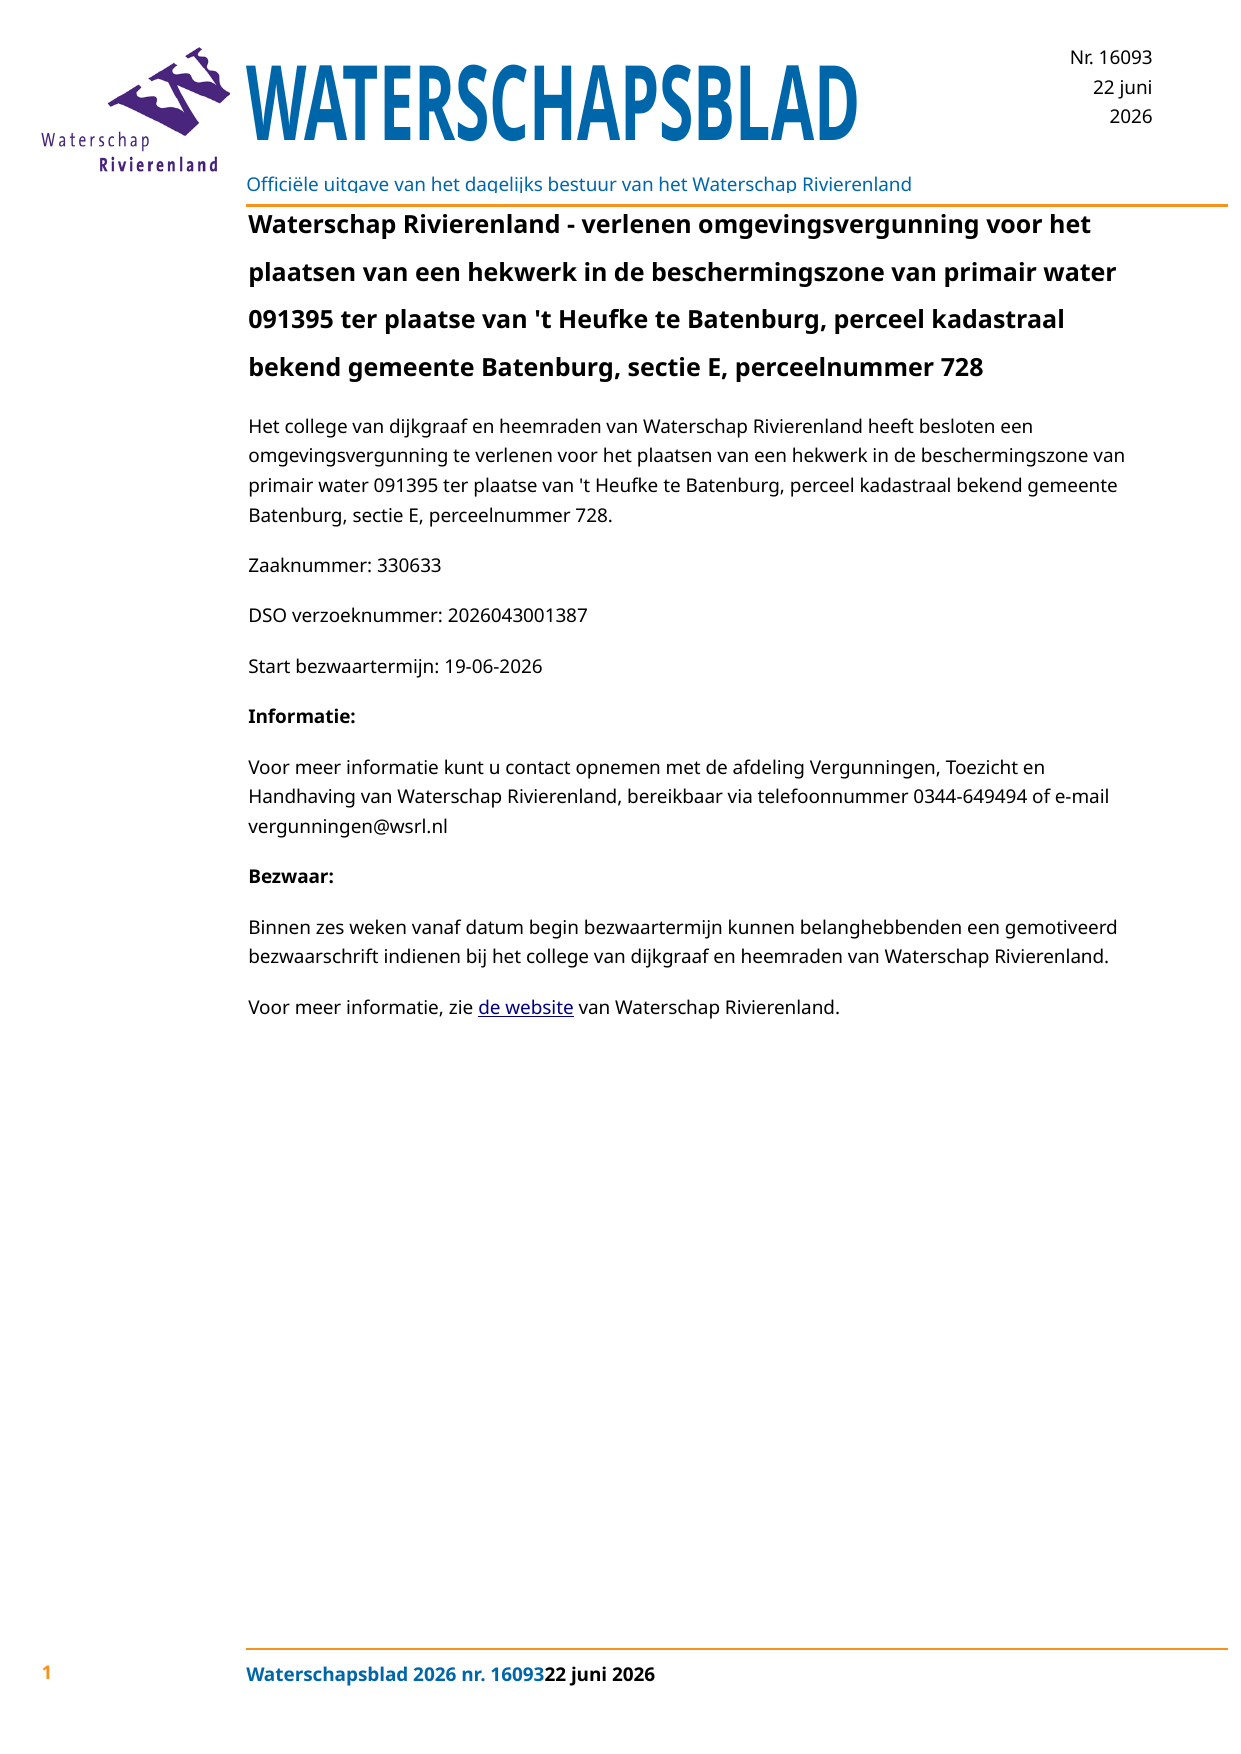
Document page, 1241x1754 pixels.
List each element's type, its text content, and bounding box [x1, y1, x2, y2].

text Het college van dijkgraaf en heemraden van Waterschap Rivierenland heeft besloten een omgevingsvergunning te verlenen voor het plaatsen van een hekwerk in de beschermingszone van primair water 091395 ter plaatse van 't Heufke te Batenburg, perceel kadastraal bekend gemeente Batenburg, sectie E, perceelnummer 728. [248, 413, 1152, 528]
text Bezwaar: [248, 863, 1152, 889]
text Informatie: [248, 703, 1152, 729]
text Voor meer informatie, zie de website van Waterschap Rivierenland. [248, 994, 1152, 1020]
text Voor meer informatie kunt u contact opnemen met de afdeling Vergunningen, Toezicht en Handhaving van Waterschap Rivierenland, bereikbaar via telefoonnummer 0344-649494 of e-mail vergunningen@wsrl.nl [248, 754, 1152, 839]
text Waterschap Rivierenland - verlenen omgevingsvergunning voor het plaatsen van een hekwerk in de beschermingszone van primair water 091395 ter plaatse van 't Heufke te Batenburg, perceel kadastraal bekend gemeente Batenburg, sectie E, perceelnummer 728 [248, 207, 1152, 384]
text Start bezwaartermijn: 19-06-2026 [248, 653, 1152, 679]
text DSO verzoeknummer: 2026043001387 [248, 603, 1152, 628]
text Binnen zes weken vanaf datum begin bezwaartermijn kunnen belanghebbenden een gemotiveerd bezwaarschrift indienen bij het college van dijkgraaf en heemraden van Waterschap Rivierenland. [248, 914, 1152, 969]
text Zaaknummer: 330633 [248, 552, 1152, 578]
picture [41, 47, 231, 172]
